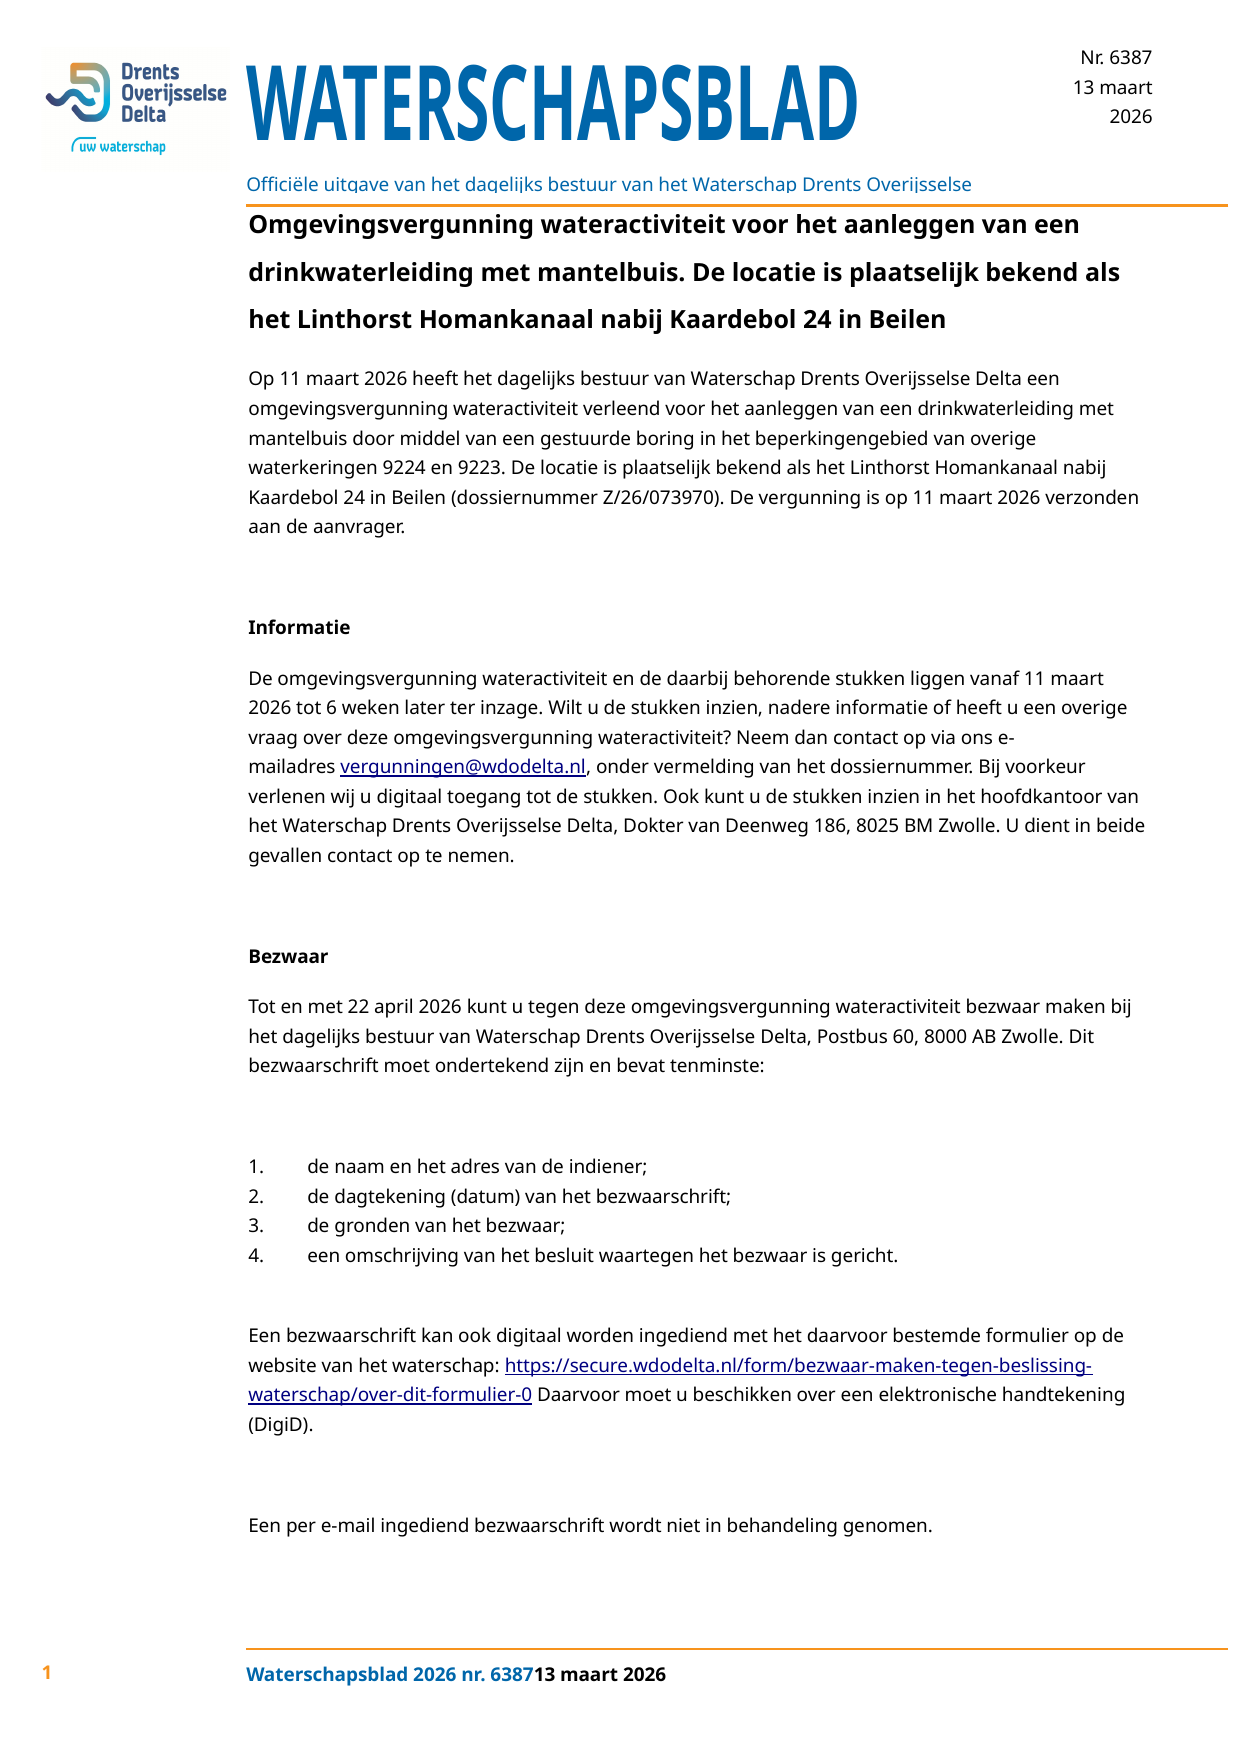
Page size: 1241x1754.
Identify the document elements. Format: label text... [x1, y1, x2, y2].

text Omgevingsvergunning wateractiviteit voor het aanleggen van een drinkwaterleiding met mantelbuis. De locatie is plaatselijk bekend als het Linthorst Homankanaal nabij Kaardebol 24 in Beilen [248, 207, 1152, 336]
list een omschrijving van het besluit waartegen het bezwaar is gericht. [248, 1242, 1152, 1268]
text De omgevingsvergunning wateractiviteit en de daarbij behorende stukken liggen vanaf 11 maart 2026 tot 6 weken later ter inzage. Wilt u de stukken inzien, nadere informatie of heeft u een overige vraag over deze omgevingsvergunning wateractiviteit? Neem dan contact op via ons e-mailadres vergunningen@wdodelta.nl, onder vermelding van het dossiernummer. Bij voorkeur verlenen wij u digitaal toegang tot de stukken. Ook kunt u de stukken inzien in het hoofdkantoor van het Waterschap Drents Overijsselse Delta, Dokter van Deenweg 186, 8025 BM Zwolle. U dient in beide gevallen contact op te nemen. [248, 665, 1152, 868]
picture [41, 47, 231, 172]
list de gronden van het bezwaar; [248, 1213, 1152, 1238]
text Een per e-mail ingediend bezwaarschrift wordt niet in behandeling genomen. [248, 1512, 1152, 1537]
list de dagtekening (datum) van het bezwaarschrift; [248, 1183, 1152, 1209]
text Tot en met 22 april 2026 kunt u tegen deze omgevingsvergunning wateractiviteit bezwaar maken bij het dagelijks bestuur van Waterschap Drents Overijsselse Delta, Postbus 60, 8000 AB Zwolle. Dit bezwaarschrift moet ondertekend zijn en bevat tenminste: [248, 993, 1152, 1078]
text Bezwaar [248, 943, 1152, 969]
text Een bezwaarschrift kan ook digitaal worden ingediend met het daarvoor bestemde formulier op de website van het waterschap: https://secure.wdodelta.nl/form/bezwaar-maken-tegen-beslissing-waterschap/over-dit-formulier-0 Daarvoor moet u beschikken over een elektronische handtekening (DigiD). [248, 1322, 1152, 1437]
text Informatie [248, 614, 1152, 640]
text Op 11 maart 2026 heeft het dagelijks bestuur van Waterschap Drents Overijsselse Delta een omgevingsvergunning wateractiviteit verleend voor het aanleggen van een drinkwaterleiding met mantelbuis door middel van een gestuurde boring in het beperkingengebied van overige waterkeringen 9224 en 9223. De locatie is plaatselijk bekend als het Linthorst Homankanaal nabij Kaardebol 24 in Beilen (dossiernummer Z/26/073970). De vergunning is op 11 maart 2026 verzonden aan de aanvrager. [248, 366, 1152, 539]
list de naam en het adres van de indiener; [248, 1153, 1152, 1179]
